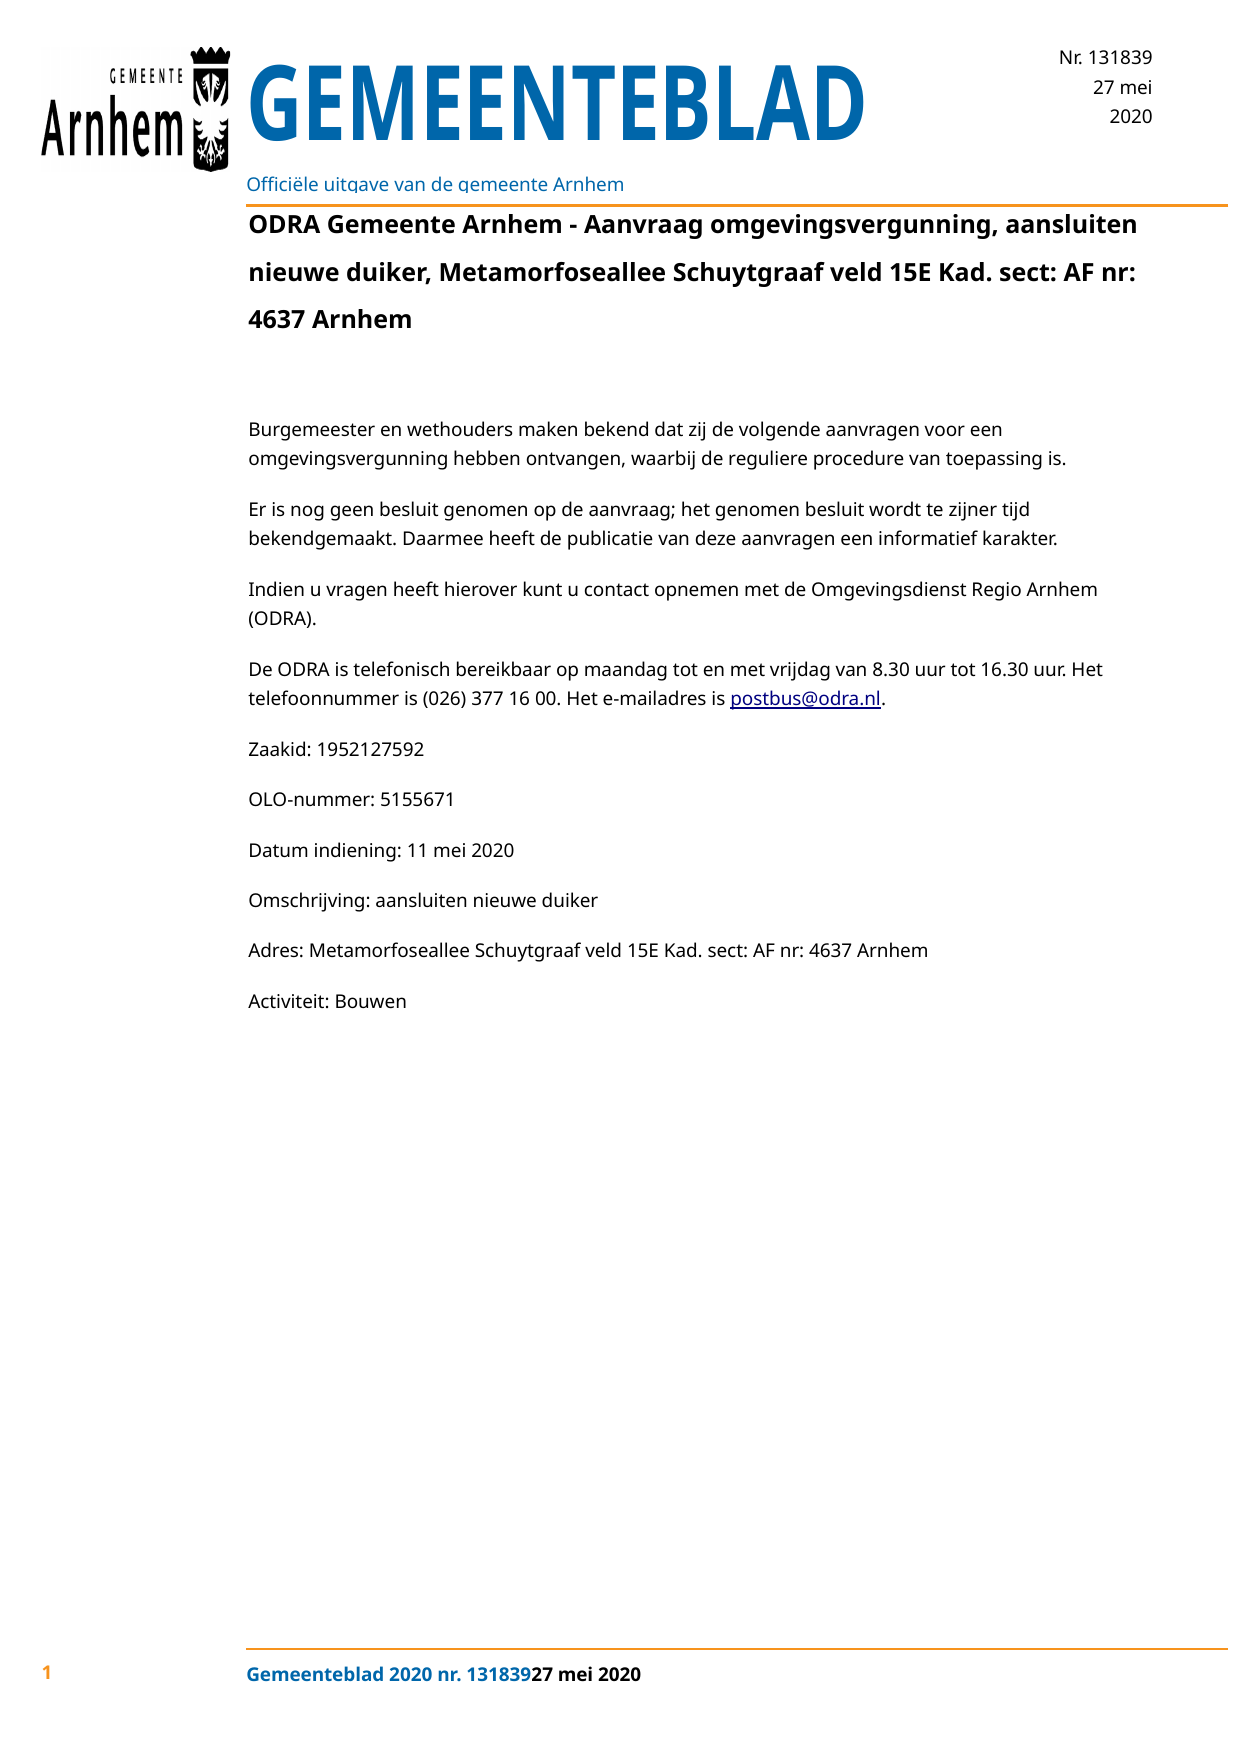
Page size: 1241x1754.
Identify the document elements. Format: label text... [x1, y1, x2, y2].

text OLO-nummer: 5155671 [248, 786, 1152, 812]
text Zaakid: 1952127592 [248, 736, 1152, 762]
picture [41, 47, 231, 172]
text Omschrijving: aansluiten nieuwe duiker [248, 887, 1152, 913]
text Adres: Metamorfoseallee Schuytgraaf veld 15E Kad. sect: AF nr: 4637 Arnhem [248, 938, 1152, 963]
text ODRA Gemeente Arnhem - Aanvraag omgevingsvergunning, aansluiten nieuwe duiker, Metamorfoseallee Schuytgraaf veld 15E Kad. sect: AF nr: 4637 Arnhem [248, 207, 1152, 336]
text Indien u vragen heeft hierover kunt u contact opnemen met de Omgevingsdienst Regio Arnhem (ODRA). [248, 576, 1152, 631]
text Burgemeester en wethouders maken bekend dat zij de volgende aanvragen voor een omgevingsvergunning hebben ontvangen, waarbij de reguliere procedure van toepassing is. [248, 416, 1152, 471]
text De ODRA is telefonisch bereikbaar op maandag tot en met vrijdag van 8.30 uur tot 16.30 uur. Het telefoonnummer is (026) 377 16 00. Het e-mailadres is postbus@odra.nl. [248, 656, 1152, 711]
text Activiteit: Bouwen [248, 988, 1152, 1014]
text Datum indiening: 11 mei 2020 [248, 837, 1152, 862]
text Er is nog geen besluit genomen op de aanvraag; het genomen besluit wordt te zijner tijd bekendgemaakt. Daarmee heeft de publicatie van deze aanvragen een informatief karakter. [248, 496, 1152, 551]
